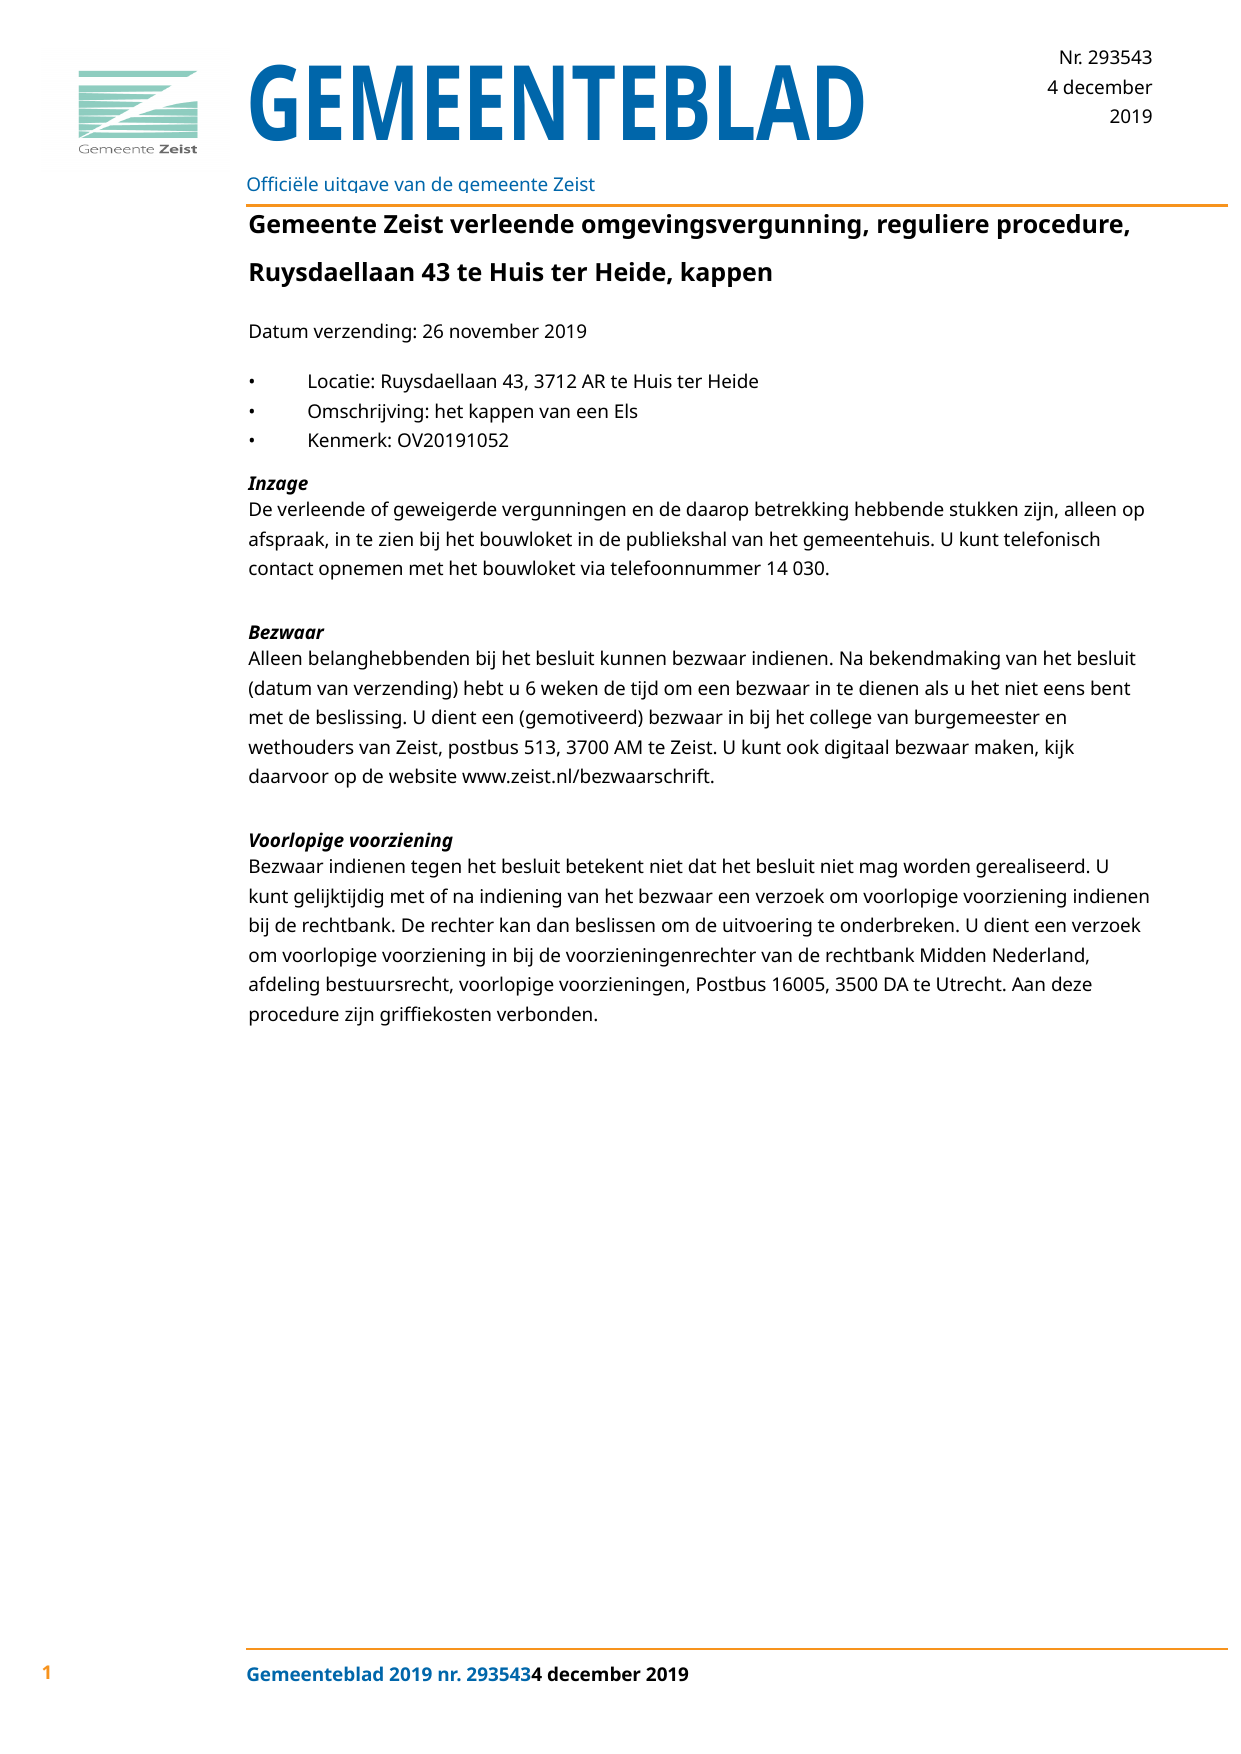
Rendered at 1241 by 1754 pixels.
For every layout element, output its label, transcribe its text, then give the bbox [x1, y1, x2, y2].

text Bezwaar indienen tegen het besluit betekent niet dat het besluit niet mag worden gerealiseerd. U kunt gelijktijdig met of na indiening van het bezwaar een verzoek om voorlopige voorziening indienen bij de rechtbank. De rechter kan dan beslissen om de uitvoering te onderbreken. U dient een verzoek om voorlopige voorziening in bij de voorzieningenrechter van de rechtbank Midden Nederland, afdeling bestuursrecht, voorlopige voorzieningen, Postbus 16005, 3500 DA te Utrecht. Aan deze procedure zijn griffiekosten verbonden. [248, 853, 1152, 1027]
text Gemeente Zeist verleende omgevingsvergunning, reguliere procedure, Ruysdaellaan 43 te Huis ter Heide, kappen [248, 207, 1152, 288]
text Alleen belanghebbenden bij het besluit kunnen bezwaar indienen. Na bekendmaking van het besluit (datum van verzending) hebt u 6 weken de tijd om een bezwaar in te dienen als u het niet eens bent met de beslissing. U dient een (gemotiveerd) bezwaar in bij het college van burgemeester en wethouders van Zeist, postbus 513, 3700 AM te Zeist. U kunt ook digitaal bezwaar maken, kijk daarvoor op de website www.zeist.nl/bezwaarschrift. [248, 645, 1152, 789]
text Bezwaar [248, 619, 1152, 645]
text Voorlopige voorziening [248, 827, 1152, 853]
text Inzage [248, 471, 1152, 496]
text De verleende of geweigerde vergunningen en de daarop betrekking hebbende stukken zijn, alleen op afspraak, in te zien bij het bouwloket in de publiekshal van het gemeentehuis. U kunt telefonisch contact opnemen met het bouwloket via telefoonnummer 14 030. [248, 496, 1152, 581]
text Datum verzending: 26 november 2019 [248, 318, 1152, 344]
picture [41, 47, 231, 172]
list Kenmerk: OV20191052 [248, 427, 1152, 453]
list Omschrijving: het kappen van een Els [248, 398, 1152, 424]
list Locatie: Ruysdaellaan 43, 3712 AR te Huis ter Heide [248, 368, 1152, 394]
